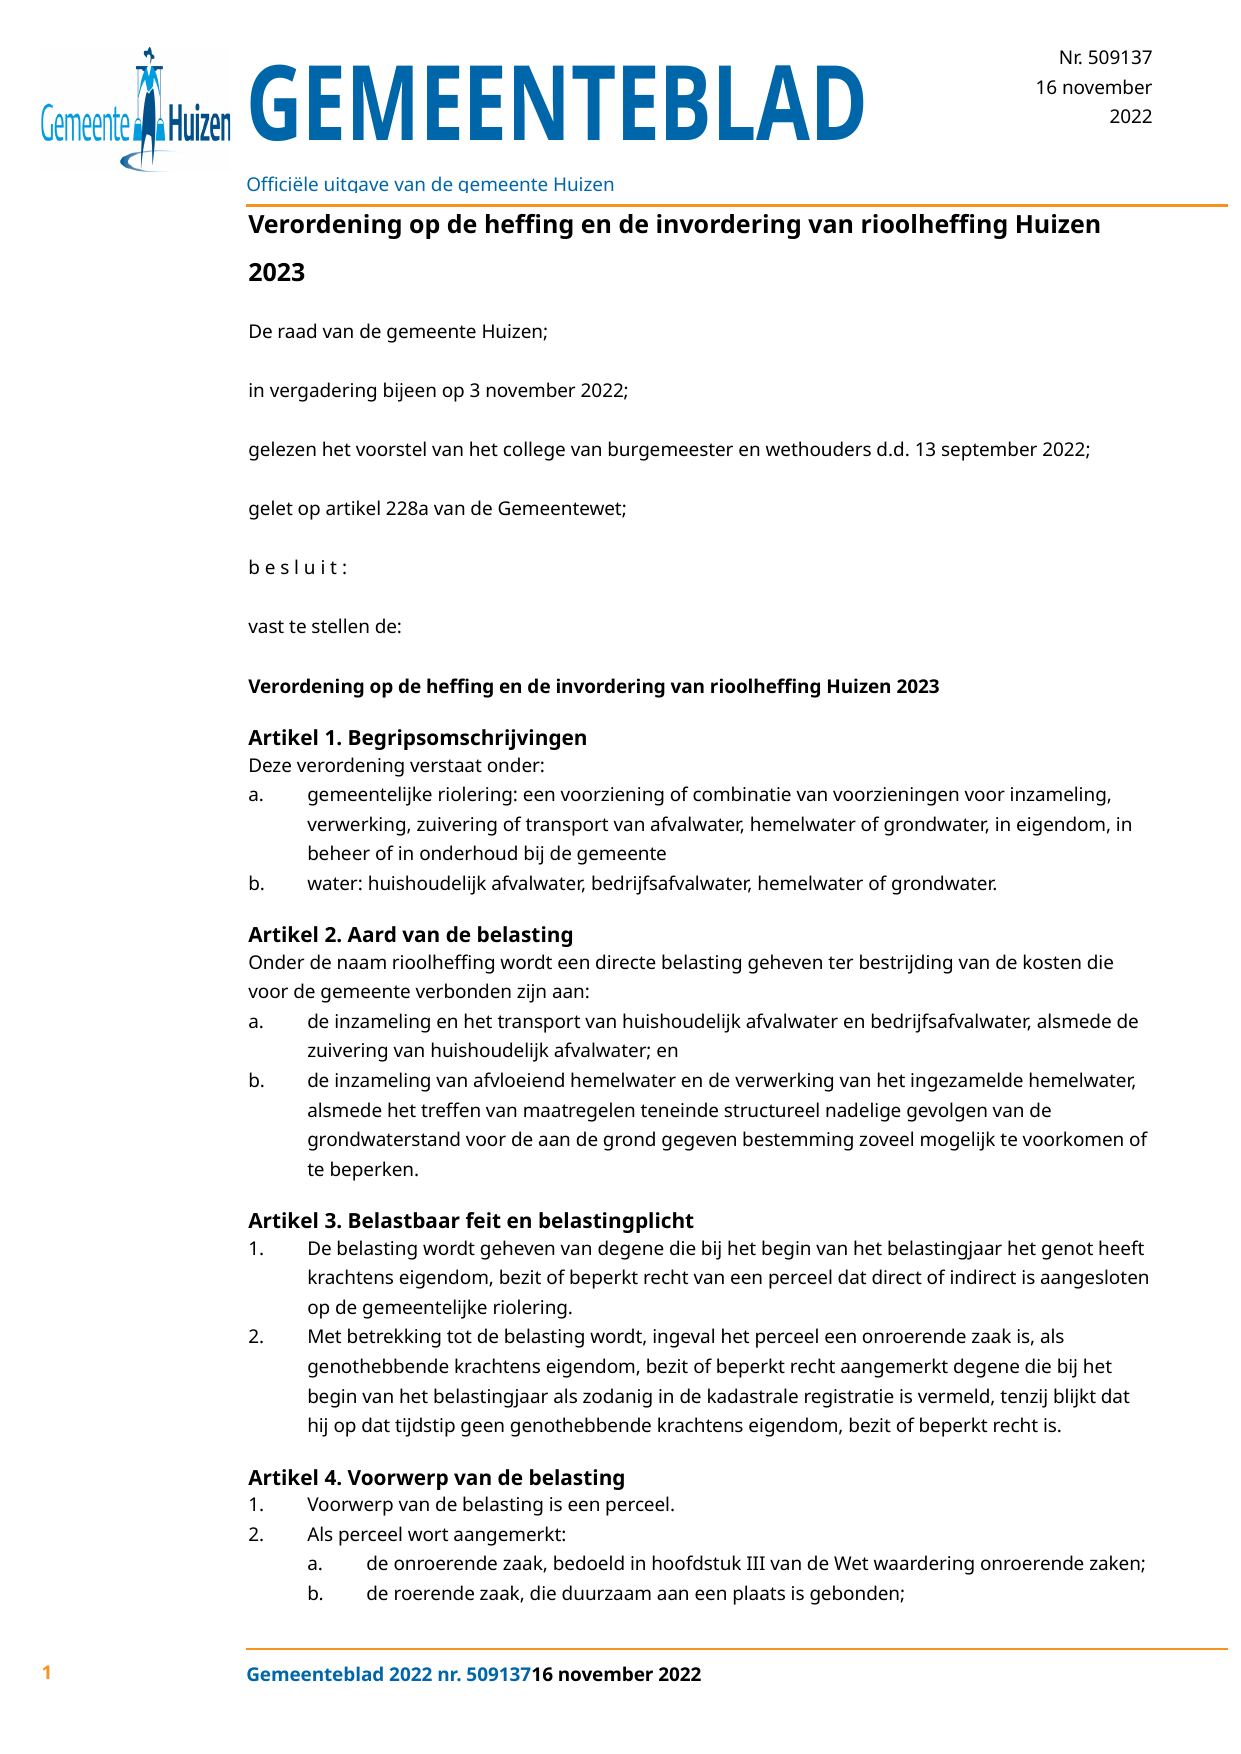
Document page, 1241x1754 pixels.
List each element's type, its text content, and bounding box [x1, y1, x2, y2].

text vast te stellen de: [248, 614, 1152, 639]
list Als perceel wort aangemerkt: [248, 1521, 1152, 1547]
list de onroerende zaak, bedoeld in hoofdstuk III van de Wet waardering onroerende zaken; [307, 1550, 1152, 1576]
list de inzameling van afvloeiend hemelwater en de verwerking van het ingezamelde hemelwater, alsmede het treffen van maatregelen teneinde structureel nadelige gevolgen van de grondwaterstand voor de aan de grond gegeven bestemming zoveel mogelijk te voorkomen of te beperken. [248, 1067, 1152, 1182]
text Verordening op de heffing en de invordering van rioolheffing Huizen 2023 [248, 673, 1152, 699]
text Verordening op de heffing en de invordering van rioolheffing Huizen 2023 [248, 207, 1152, 288]
list Met betrekking tot de belasting wordt, ingeval het perceel een onroerende zaak is, als genothebbende krachtens eigendom, bezit of beperkt recht aangemerkt degene die bij het begin van het belastingjaar als zodanig in de kadastrale registratie is vermeld, tenzij blijkt dat hij op dat tijdstip geen genothebbende krachtens eigendom, bezit of beperkt recht is. [248, 1324, 1152, 1438]
list De belasting wordt geheven van degene die bij het begin van het belastingjaar het genot heeft krachtens eigendom, bezit of beperkt recht van een perceel dat direct of indirect is aangesloten op de gemeentelijke riolering. [248, 1235, 1152, 1320]
text De raad van de gemeente Huizen; [248, 318, 1152, 344]
text Artikel 4. Voorwerp van de belasting [248, 1463, 1152, 1491]
text Deze verordening verstaat onder: [248, 752, 1152, 777]
text Onder de naam rioolheffing wordt een directe belasting geheven ter bestrijding van de kosten die voor de gemeente verbonden zijn aan: [248, 949, 1152, 1004]
text in vergadering bijeen op 3 november 2022; [248, 377, 1152, 403]
text b e s l u i t : [248, 554, 1152, 580]
text Artikel 2. Aard van de belasting [248, 921, 1152, 949]
list de inzameling en het transport van huishoudelijk afvalwater en bedrijfsafvalwater, alsmede de zuivering van huishoudelijk afvalwater; en [248, 1008, 1152, 1063]
picture [41, 47, 231, 172]
text Artikel 1. Begripsomschrijvingen [248, 723, 1152, 752]
text gelezen het voorstel van het college van burgemeester en wethouders d.d. 13 september 2022; [248, 436, 1152, 462]
list gemeentelijke riolering: een voorziening of combinatie van voorzieningen voor inzameling, verwerking, zuivering of transport van afvalwater, hemelwater of grondwater, in eigendom, in beheer of in onderhoud bij de gemeente [248, 781, 1152, 866]
text Artikel 3. Belastbaar feit en belastingplicht [248, 1206, 1152, 1235]
list water: huishoudelijk afvalwater, bedrijfsafvalwater, hemelwater of grondwater. [248, 870, 1152, 896]
text gelet op artikel 228a van de Gemeentewet; [248, 495, 1152, 521]
list Voorwerp van de belasting is een perceel. [248, 1491, 1152, 1517]
list de roerende zaak, die duurzaam aan een plaats is gebonden; [307, 1580, 1152, 1606]
